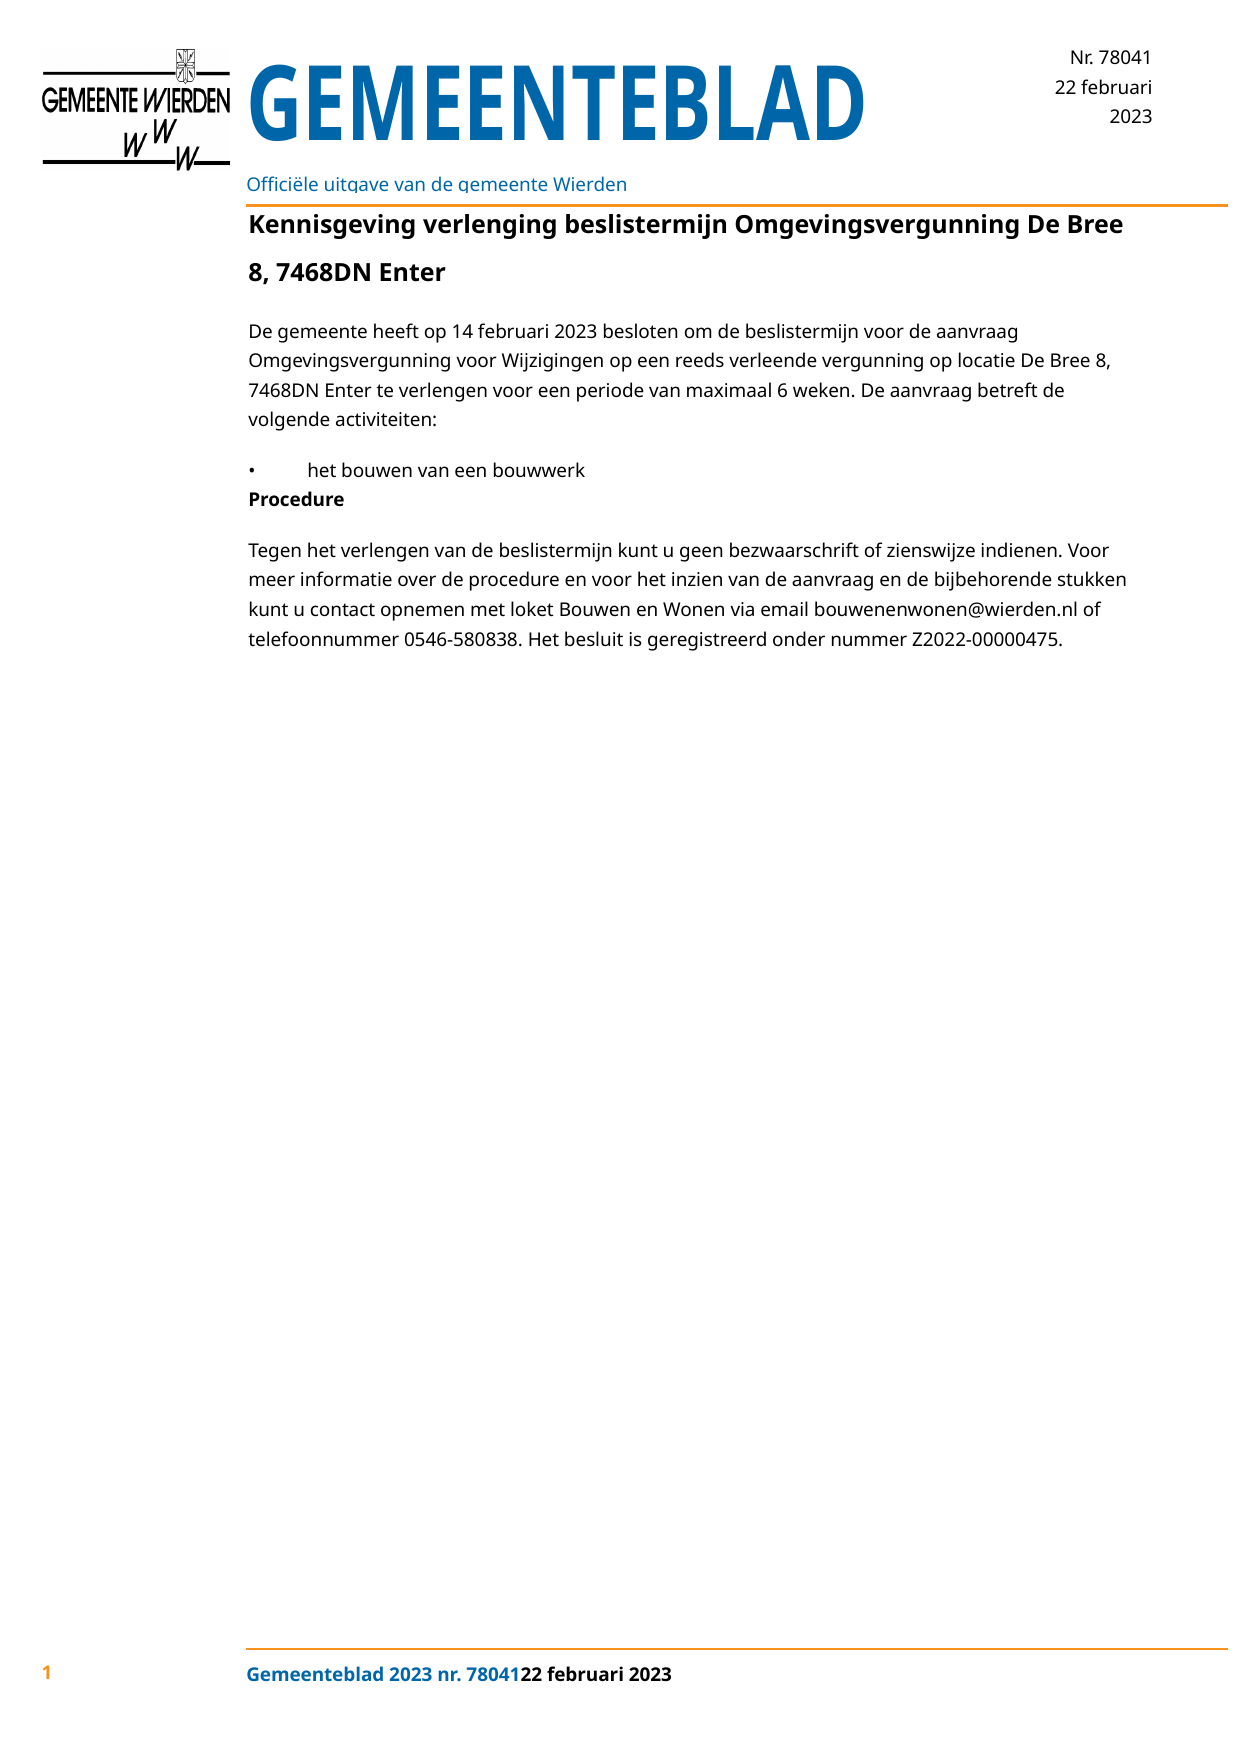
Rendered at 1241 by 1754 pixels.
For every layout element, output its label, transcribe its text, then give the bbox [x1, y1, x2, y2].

text De gemeente heeft op 14 februari 2023 besloten om de beslistermijn voor de aanvraag Omgevingsvergunning voor Wijzigingen op een reeds verleende vergunning op locatie De Bree 8, 7468DN Enter te verlengen voor een periode van maximaal 6 weken. De aanvraag betreft de volgende activiteiten: [248, 318, 1152, 432]
picture [41, 47, 231, 172]
text Kennisgeving verlenging beslistermijn Omgevingsvergunning De Bree 8, 7468DN Enter [248, 207, 1152, 288]
text Procedure [248, 487, 1152, 512]
text Tegen het verlengen van de beslistermijn kunt u geen bezwaarschrift of zienswijze indienen. Voor meer informatie over de procedure en voor het inzien van de aanvraag en de bijbehorende stukken kunt u contact opnemen met loket Bouwen en Wonen via email bouwenenwonen@wierden.nl of telefoonnummer 0546-580838. Het besluit is geregistreerd onder nummer Z2022-00000475. [248, 537, 1152, 652]
list het bouwen van een bouwwerk [248, 457, 1152, 483]
